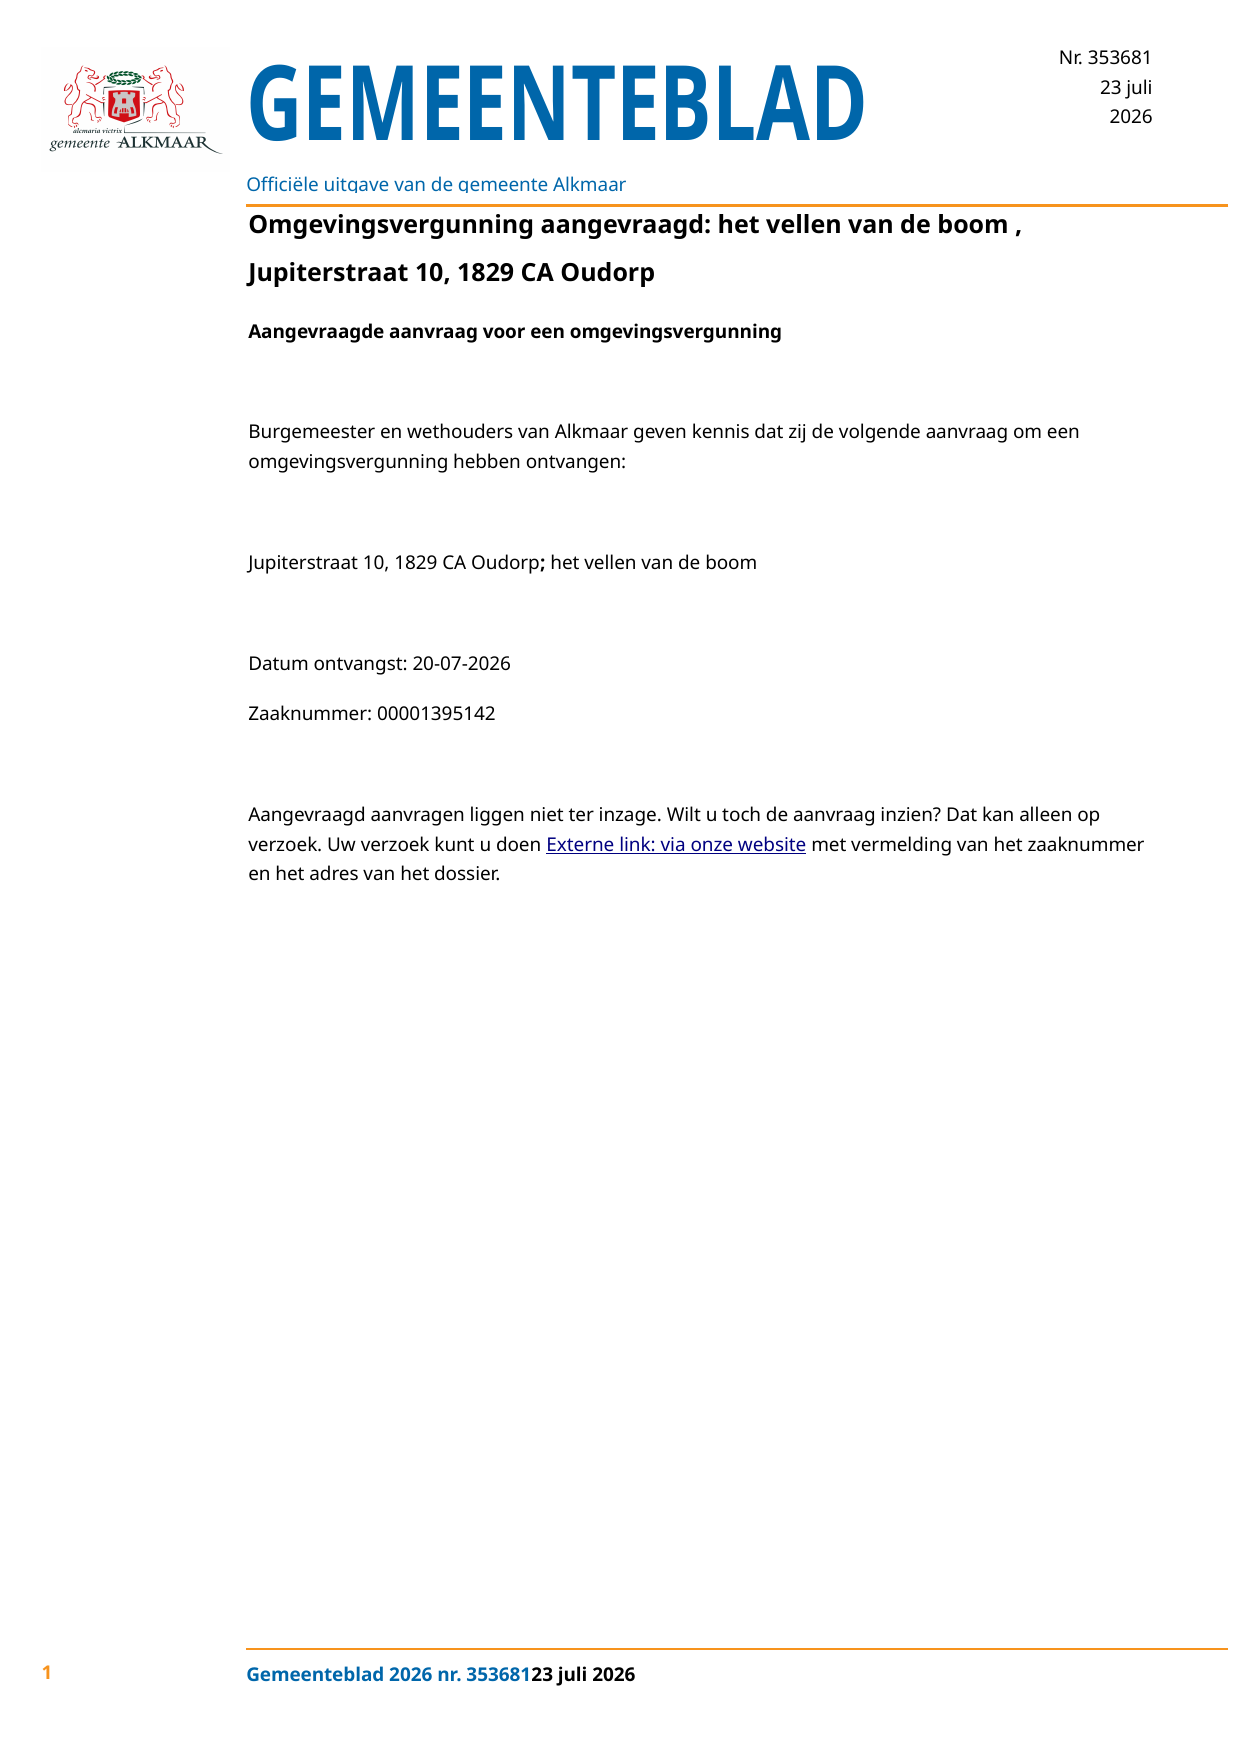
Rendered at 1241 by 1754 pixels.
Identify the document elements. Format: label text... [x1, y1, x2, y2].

text Aangevraagde aanvraag voor een omgevingsvergunning [248, 318, 1152, 344]
picture [41, 47, 231, 172]
text Jupiterstraat 10, 1829 CA Oudorp; het vellen van de boom [248, 549, 1152, 575]
text Burgemeester en wethouders van Alkmaar geven kennis dat zij de volgende aanvraag om een omgevingsvergunning hebben ontvangen: [248, 419, 1152, 474]
text Omgevingsvergunning aangevraagd: het vellen van de boom , Jupiterstraat 10, 1829 CA Oudorp [248, 207, 1152, 288]
text Zaaknummer: 00001395142 [248, 700, 1152, 726]
text Datum ontvangst: 20-07-2026 [248, 650, 1152, 676]
text Aangevraagd aanvragen liggen niet ter inzage. Wilt u toch de aanvraag inzien? Dat kan alleen op verzoek. Uw verzoek kunt u doen Externe link: via onze website met vermelding van het zaaknummer en het adres van het dossier. [248, 801, 1152, 886]
